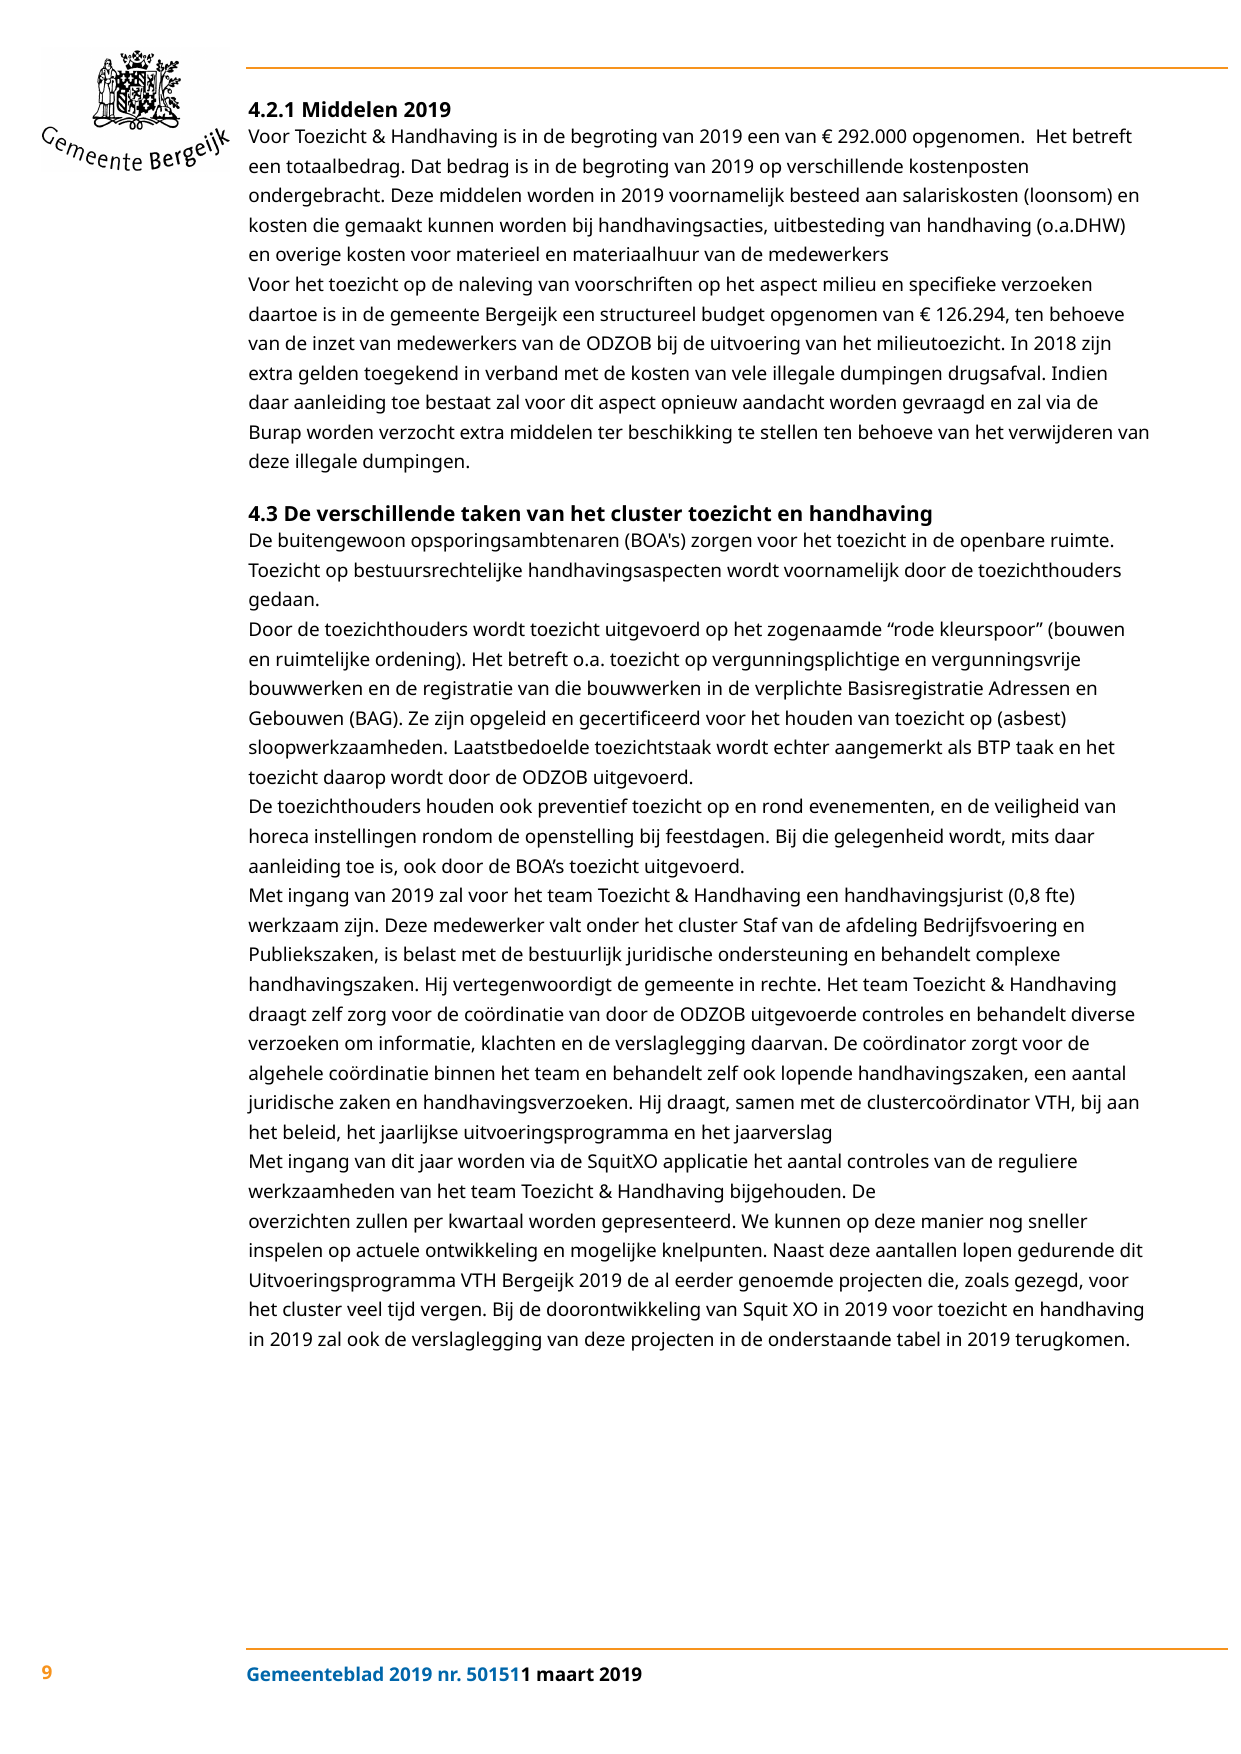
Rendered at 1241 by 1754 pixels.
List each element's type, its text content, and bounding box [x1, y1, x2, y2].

text Met ingang van 2019 zal voor het team Toezicht & Handhaving een handhavingsjurist (0,8 fte) werkzaam zijn. Deze medewerker valt onder het cluster Staf van de afdeling Bedrijfsvoering en Publiekszaken, is belast met de bestuurlijk juridische ondersteuning en behandelt complexe handhavingszaken. Hij vertegenwoordigt de gemeente in rechte. Het team Toezicht & Handhaving draagt zelf zorg voor de coördinatie van door de ODZOB uitgevoerde controles en behandelt diverse verzoeken om informatie, klachten en de verslaglegging daarvan. De coördinator zorgt voor de algehele coördinatie binnen het team en behandelt zelf ook lopende handhavingszaken, een aantal juridische zaken en handhavingsverzoeken. Hij draagt, samen met de clustercoördinator VTH, bij aan het beleid, het jaarlijkse uitvoeringsprogramma en het jaarverslag [248, 882, 1152, 1145]
picture [41, 47, 231, 172]
text Voor Toezicht & Handhaving is in de begroting van 2019 een van € 292.000 opgenomen. Het betreft een totaalbedrag. Dat bedrag is in de begroting van 2019 op verschillende kostenposten ondergebracht. Deze middelen worden in 2019 voornamelijk besteed aan salariskosten (loonsom) en kosten die gemaakt kunnen worden bij handhavingsacties, uitbesteding van handhaving (o.a.DHW) en overige kosten voor materieel en materiaalhuur van de medewerkers [248, 123, 1152, 267]
text Voor het toezicht op de naleving van voorschriften op het aspect milieu en specifieke verzoeken daartoe is in de gemeente Bergeijk een structureel budget opgenomen van € 126.294, ten behoeve van de inzet van medewerkers van de ODZOB bij de uitvoering van het milieutoezicht. In 2018 zijn extra gelden toegekend in verband met de kosten van vele illegale dumpingen drugsafval. Indien daar aanleiding toe bestaat zal voor dit aspect opnieuw aandacht worden gevraagd en zal via de Burap worden verzocht extra middelen ter beschikking te stellen ten behoeve van het verwijderen van deze illegale dumpingen. [248, 271, 1152, 474]
text Door de toezichthouders wordt toezicht uitgevoerd op het zogenaamde “rode kleurspoor” (bouwen en ruimtelijke ordening). Het betreft o.a. toezicht op vergunningsplichtige en vergunningsvrije bouwwerken en de registratie van die bouwwerken in de verplichte Basisregistratie Adressen en Gebouwen (BAG). Ze zijn opgeleid en gecertificeerd voor het houden van toezicht op (asbest) sloopwerkzaamheden. Laatstbedoelde toezichtstaak wordt echter aangemerkt als BTP taak en het toezicht daarop wordt door de ODZOB uitgevoerd. [248, 616, 1152, 790]
text 4.3 De verschillende taken van het cluster toezicht en handhaving [248, 499, 1152, 527]
text De buitengewoon opsporingsambtenaren (BOA's) zorgen voor het toezicht in de openbare ruimte. Toezicht op bestuursrechtelijke handhavingsaspecten wordt voornamelijk door de toezichthouders gedaan. [248, 527, 1152, 612]
text overzichten zullen per kwartaal worden gepresenteerd. We kunnen op deze manier nog sneller inspelen op actuele ontwikkeling en mogelijke knelpunten. Naast deze aantallen lopen gedurende dit Uitvoeringsprogramma VTH Bergeijk 2019 de al eerder genoemde projecten die, zoals gezegd, voor het cluster veel tijd vergen. Bij de doorontwikkeling van Squit XO in 2019 voor toezicht en handhaving in 2019 zal ook de verslaglegging van deze projecten in de onderstaande tabel in 2019 terugkomen. [248, 1208, 1152, 1352]
text De toezichthouders houden ook preventief toezicht op en rond evenementen, en de veiligheid van horeca instellingen rondom de openstelling bij feestdagen. Bij die gelegenheid wordt, mits daar aanleiding toe is, ook door de BOA’s toezicht uitgevoerd. [248, 794, 1152, 879]
text Met ingang van dit jaar worden via de SquitXO applicatie het aantal controles van de reguliere werkzaamheden van het team Toezicht & Handhaving bijgehouden. De [248, 1149, 1152, 1204]
text 4.2.1 Middelen 2019 [248, 95, 1152, 123]
